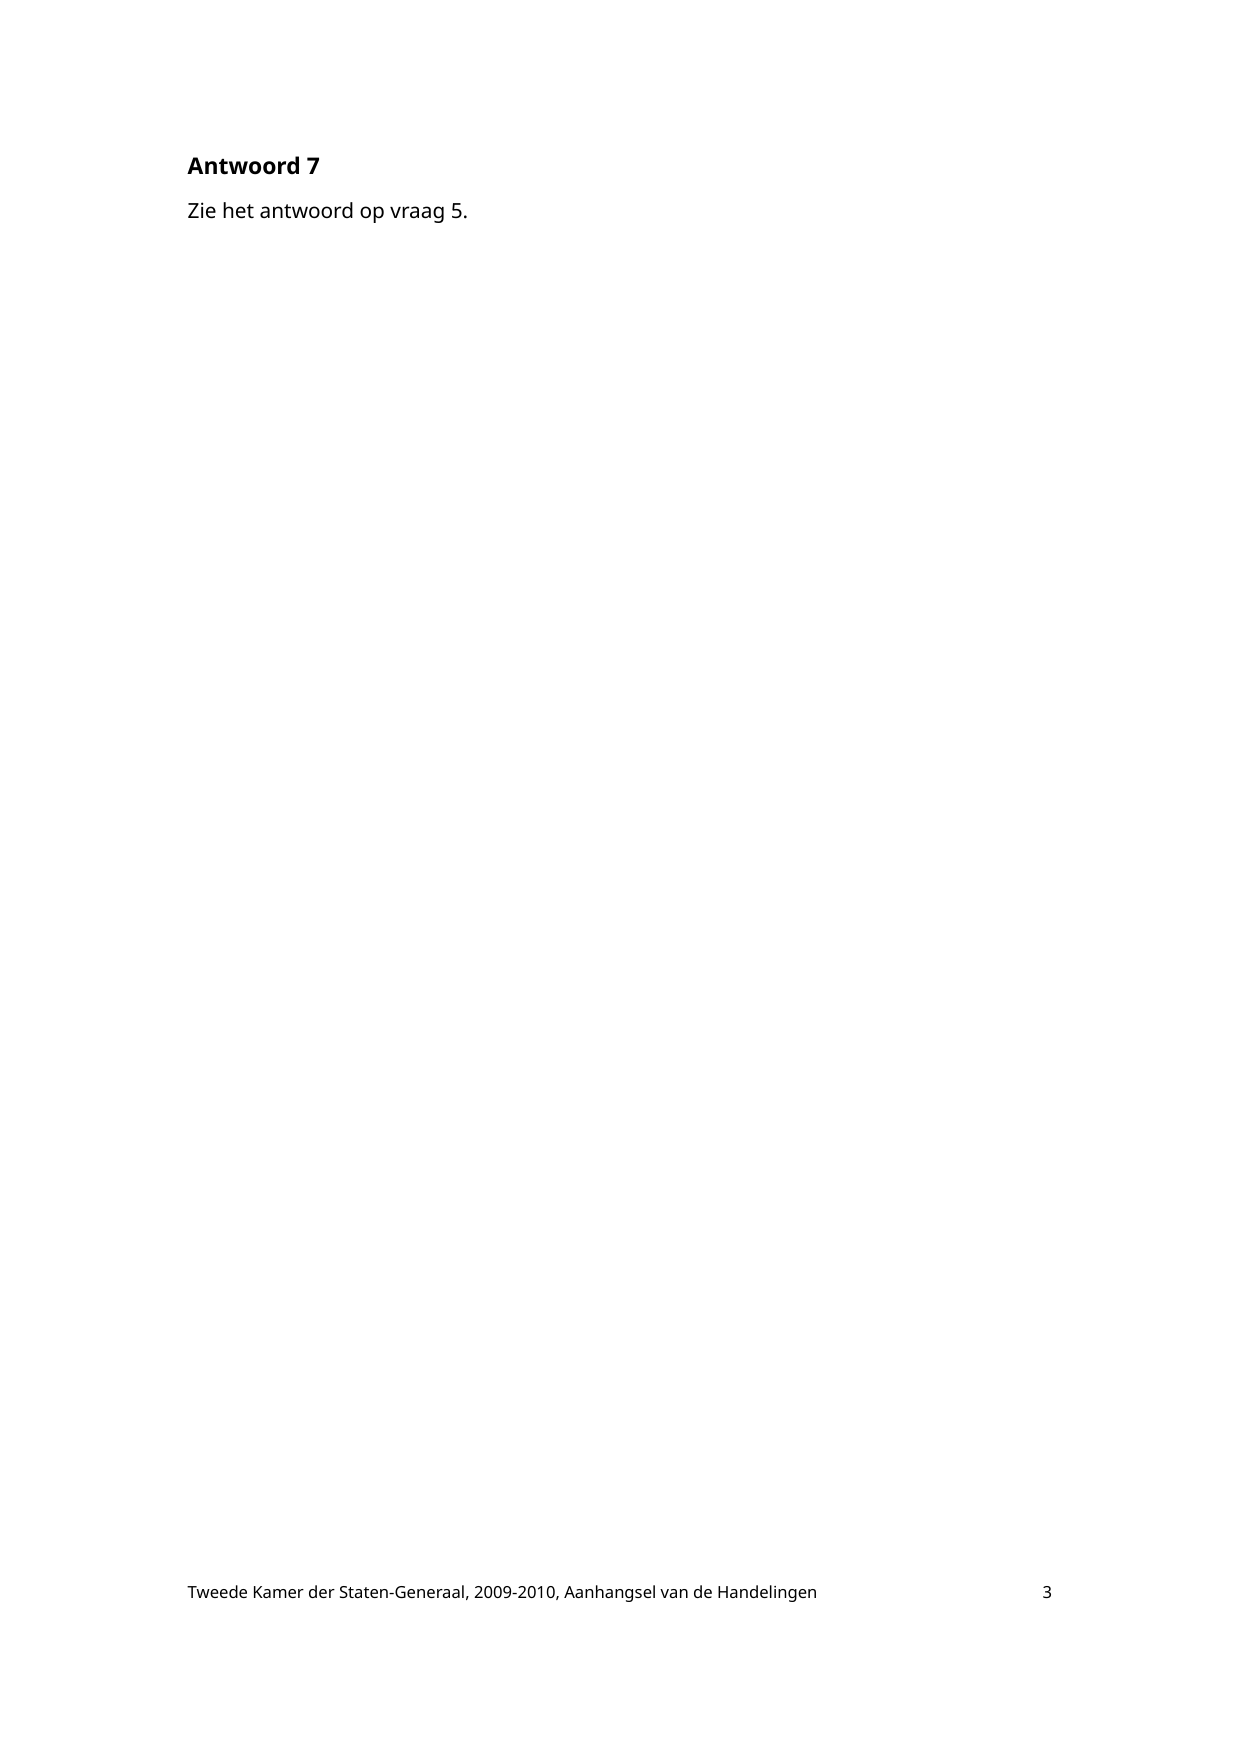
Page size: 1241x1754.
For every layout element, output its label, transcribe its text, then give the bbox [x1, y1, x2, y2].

text Zie het antwoord op vraag 5. [187, 196, 1053, 225]
subtitle Antwoord 7 [187, 150, 1053, 181]
